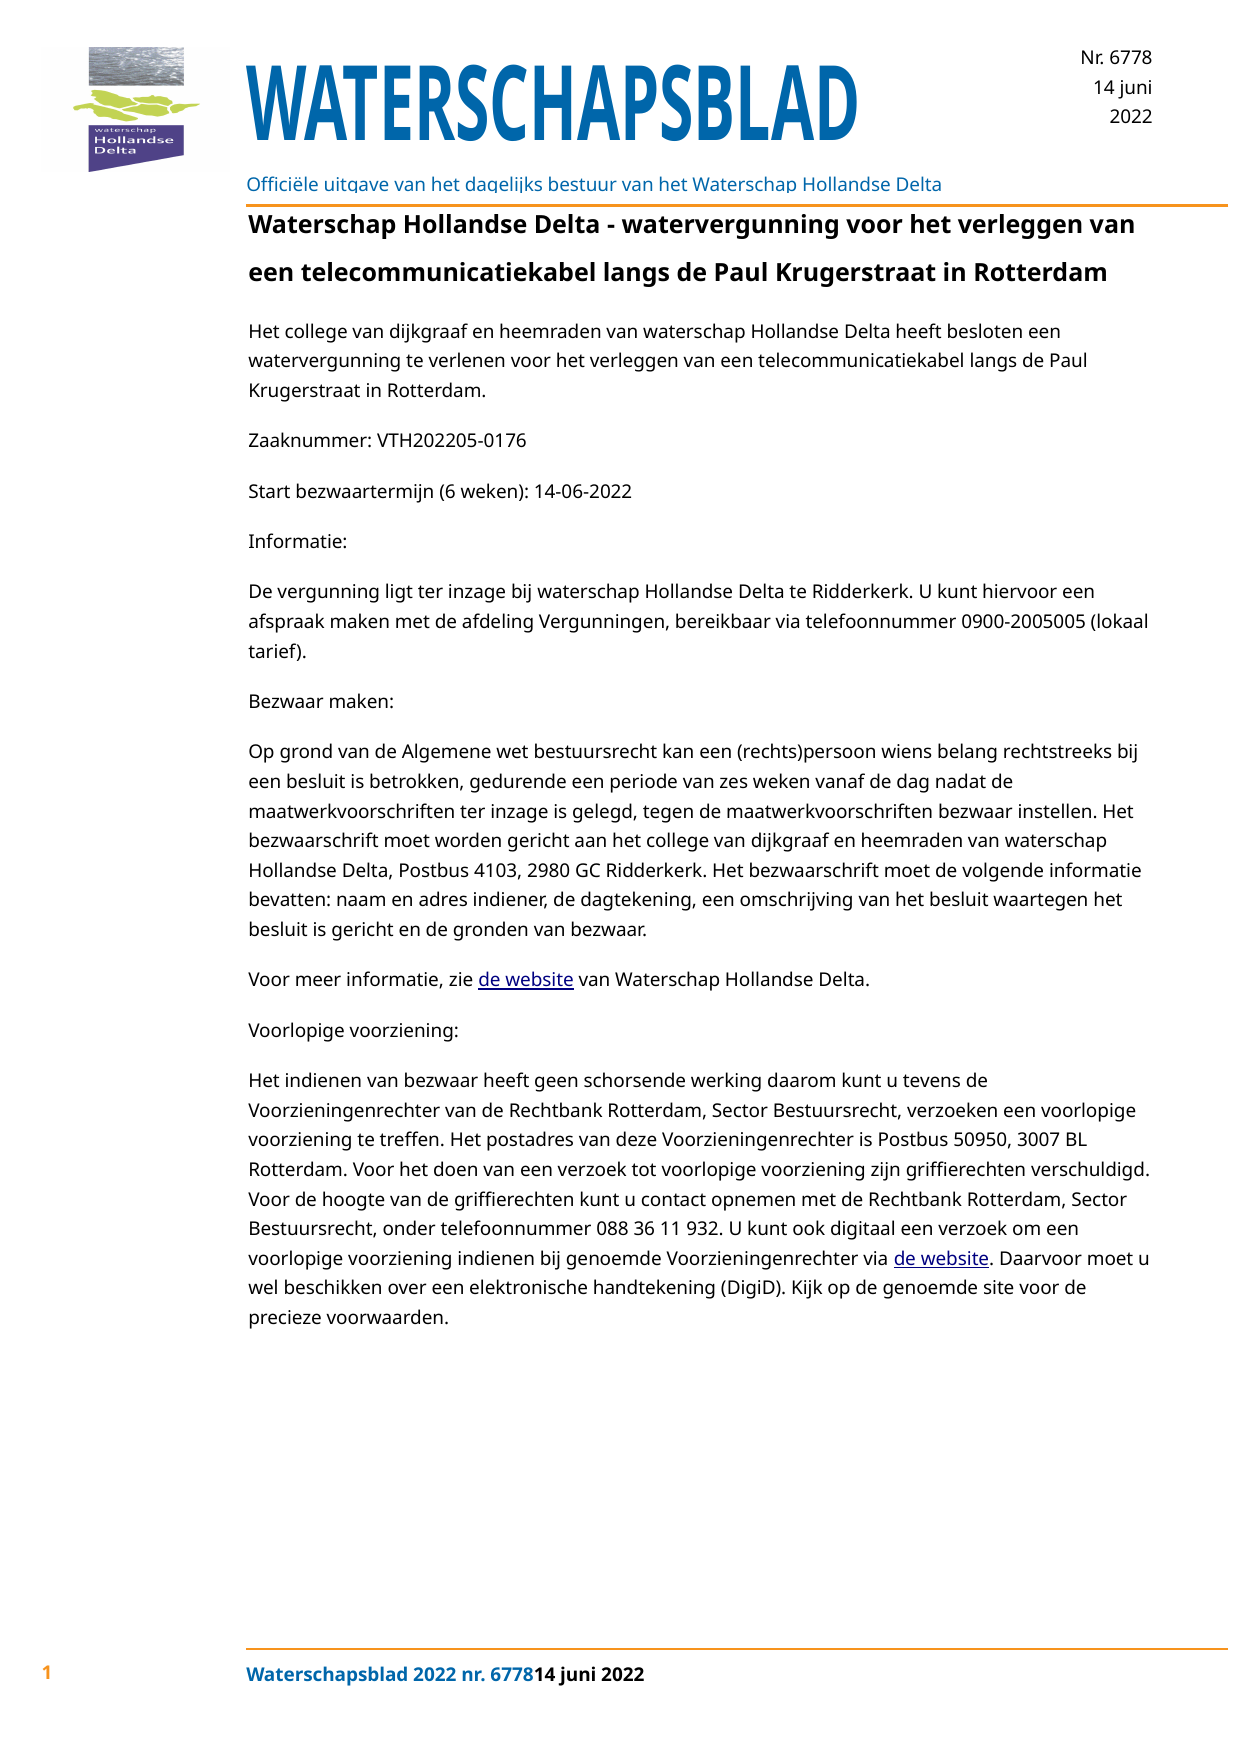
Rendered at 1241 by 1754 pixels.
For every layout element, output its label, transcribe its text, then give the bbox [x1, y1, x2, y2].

text Voorlopige voorziening: [248, 1017, 1152, 1043]
text Bezwaar maken: [248, 688, 1152, 714]
text Zaaknummer: VTH202205-0176 [248, 427, 1152, 453]
text Het indienen van bezwaar heeft geen schorsende werking daarom kunt u tevens de Voorzieningenrechter van de Rechtbank Rotterdam, Sector Bestuursrecht, verzoeken een voorlopige voorziening te treffen. Het postadres van deze Voorzieningenrechter is Postbus 50950, 3007 BL Rotterdam. Voor het doen van een verzoek tot voorlopige voorziening zijn griffierechten verschuldigd. Voor de hoogte van de griffierechten kunt u contact opnemen met de Rechtbank Rotterdam, Sector Bestuursrecht, onder telefoonnummer 088 36 11 932. U kunt ook digitaal een verzoek om een voorlopige voorziening indienen bij genoemde Voorzieningenrechter via de website. Daarvoor moet u wel beschikken over een elektronische handtekening (DigiD). Kijk op de genoemde site voor de precieze voorwaarden. [248, 1067, 1152, 1330]
text Voor meer informatie, zie de website van Waterschap Hollandse Delta. [248, 967, 1152, 992]
text Start bezwaartermijn (6 weken): 14-06-2022 [248, 478, 1152, 504]
picture [41, 47, 231, 172]
text Het college van dijkgraaf en heemraden van waterschap Hollandse Delta heeft besloten een watervergunning te verlenen voor het verleggen van een telecommunicatiekabel langs de Paul Krugerstraat in Rotterdam. [248, 318, 1152, 403]
text Informatie: [248, 528, 1152, 554]
text De vergunning ligt ter inzage bij waterschap Hollandse Delta te Ridderkerk. U kunt hiervoor een afspraak maken met de afdeling Vergunningen, bereikbaar via telefoonnummer 0900-2005005 (lokaal tarief). [248, 579, 1152, 664]
text Waterschap Hollandse Delta - watervergunning voor het verleggen van een telecommunicatiekabel langs de Paul Krugerstraat in Rotterdam [248, 207, 1152, 288]
text Op grond van de Algemene wet bestuursrecht kan een (rechts)persoon wiens belang rechtstreeks bij een besluit is betrokken, gedurende een periode van zes weken vanaf de dag nadat de maatwerkvoorschriften ter inzage is gelegd, tegen de maatwerkvoorschriften bezwaar instellen. Het bezwaarschrift moet worden gericht aan het college van dijkgraaf en heemraden van waterschap Hollandse Delta, Postbus 4103, 2980 GC Ridderkerk. Het bezwaarschrift moet de volgende informatie bevatten: naam en adres indiener, de dagtekening, een omschrijving van het besluit waartegen het besluit is gericht en de gronden van bezwaar. [248, 739, 1152, 942]
